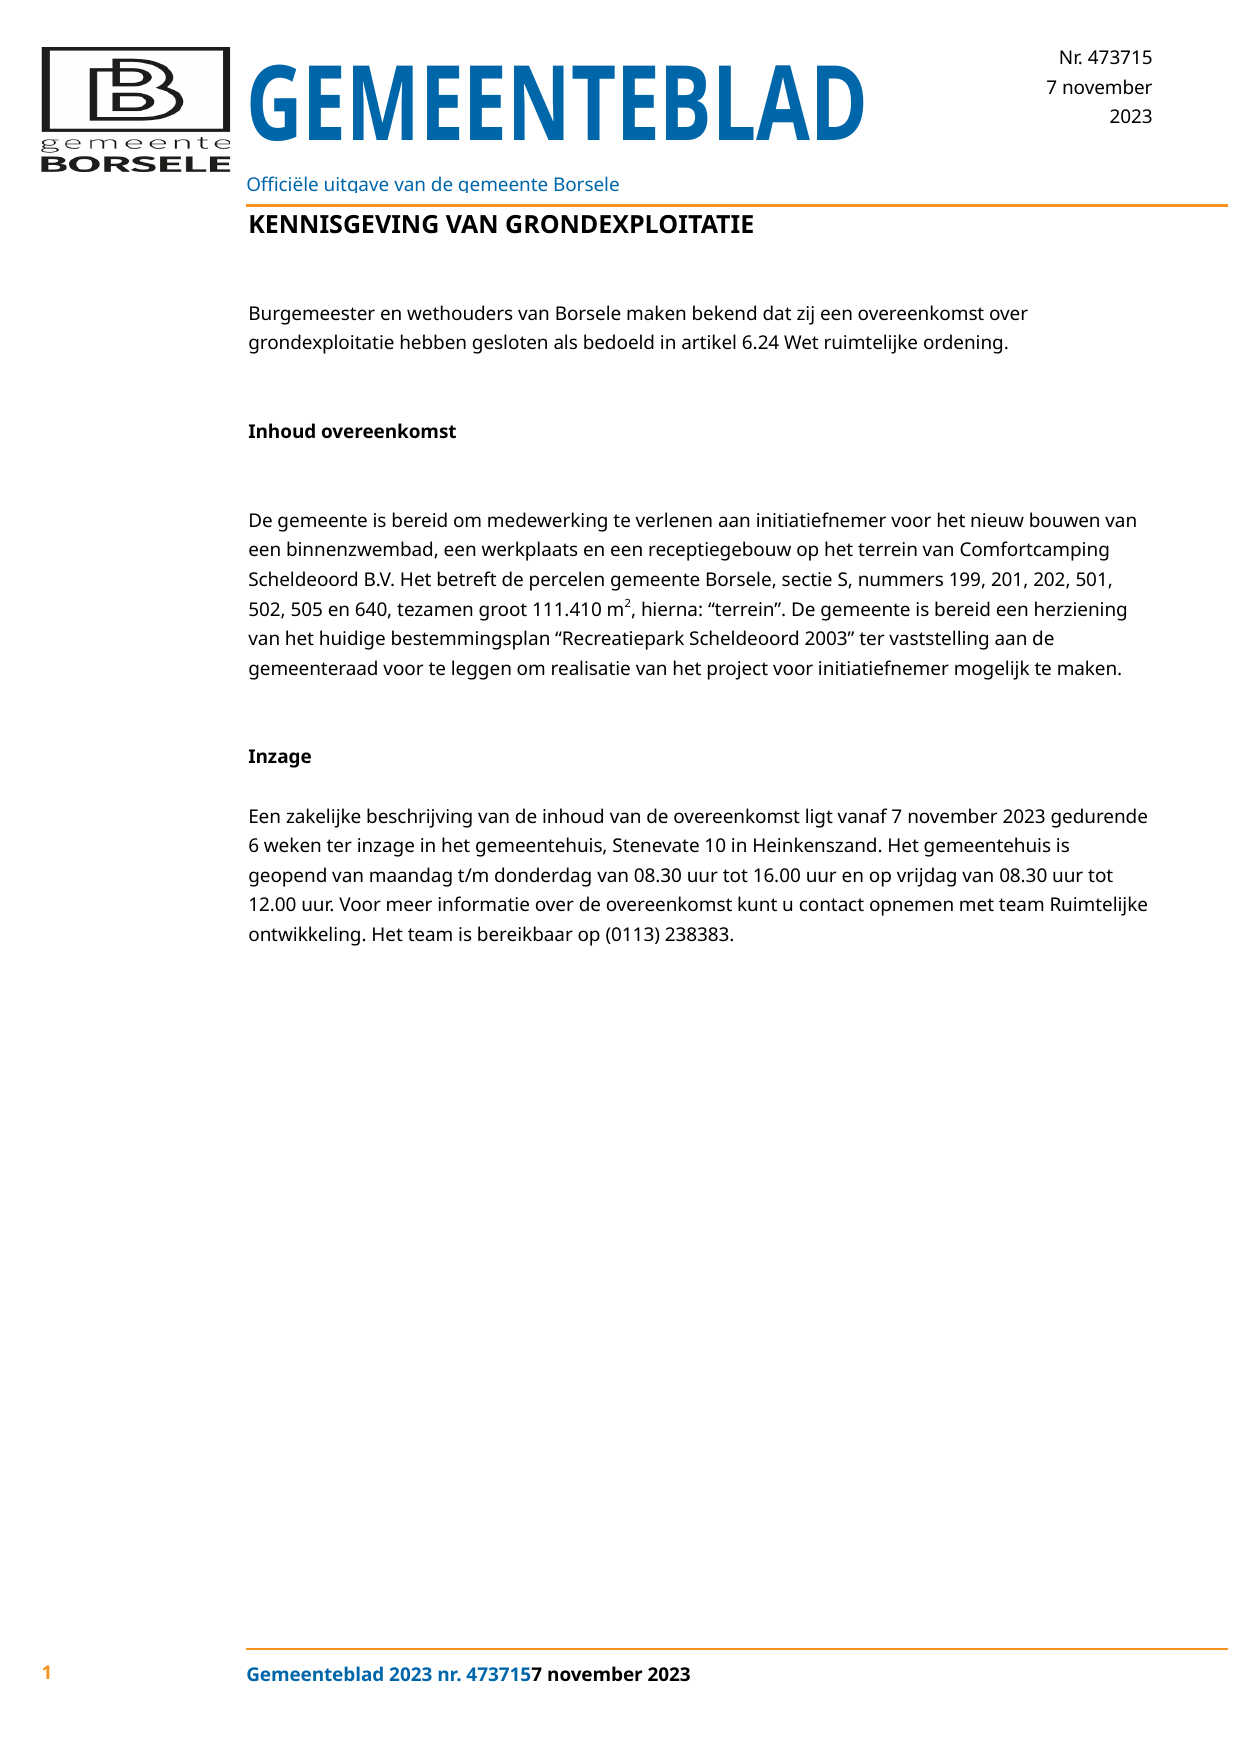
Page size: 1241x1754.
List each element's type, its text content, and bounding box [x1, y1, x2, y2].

text Inhoud overeenkomst [248, 418, 1152, 444]
text Een zakelijke beschrijving van de inhoud van de overeenkomst ligt vanaf 7 november 2023 gedurende 6 weken ter inzage in het gemeentehuis, Stenevate 10 in Heinkenszand. Het gemeentehuis is geopend van maandag t/m donderdag van 08.30 uur tot 16.00 uur en op vrijdag van 08.30 uur tot 12.00 uur. Voor meer informatie over de overeenkomst kunt u contact opnemen met team Ruimtelijke ontwikkeling. Het team is bereikbaar op (0113) 238383. [248, 803, 1152, 947]
text Inzage [248, 744, 1152, 769]
text KENNISGEVING VAN GRONDEXPLOITATIE [248, 207, 1152, 241]
picture [41, 47, 231, 172]
text Burgemeester en wethouders van Borsele maken bekend dat zij een overeenkomst over grondexploitatie hebben gesloten als bedoeld in artikel 6.24 Wet ruimtelijke ordening. [248, 300, 1152, 355]
text De gemeente is bereid om medewerking te verlenen aan initiatiefnemer voor het nieuw bouwen van een binnenzwembad, een werkplaats en een receptiegebouw op het terrein van Comfortcamping Scheldeoord B.V. Het betreft de percelen gemeente Borsele, sectie S, nummers 199, 201, 202, 501, 502, 505 en 640, tezamen groot 111.410 m2, hierna: “terrein”. De gemeente is bereid een herziening van het huidige bestemmingsplan “Recreatiepark Scheldeoord 2003” ter vaststelling aan de gemeenteraad voor te leggen om realisatie van het project voor initiatiefnemer mogelijk te maken. [248, 507, 1152, 681]
